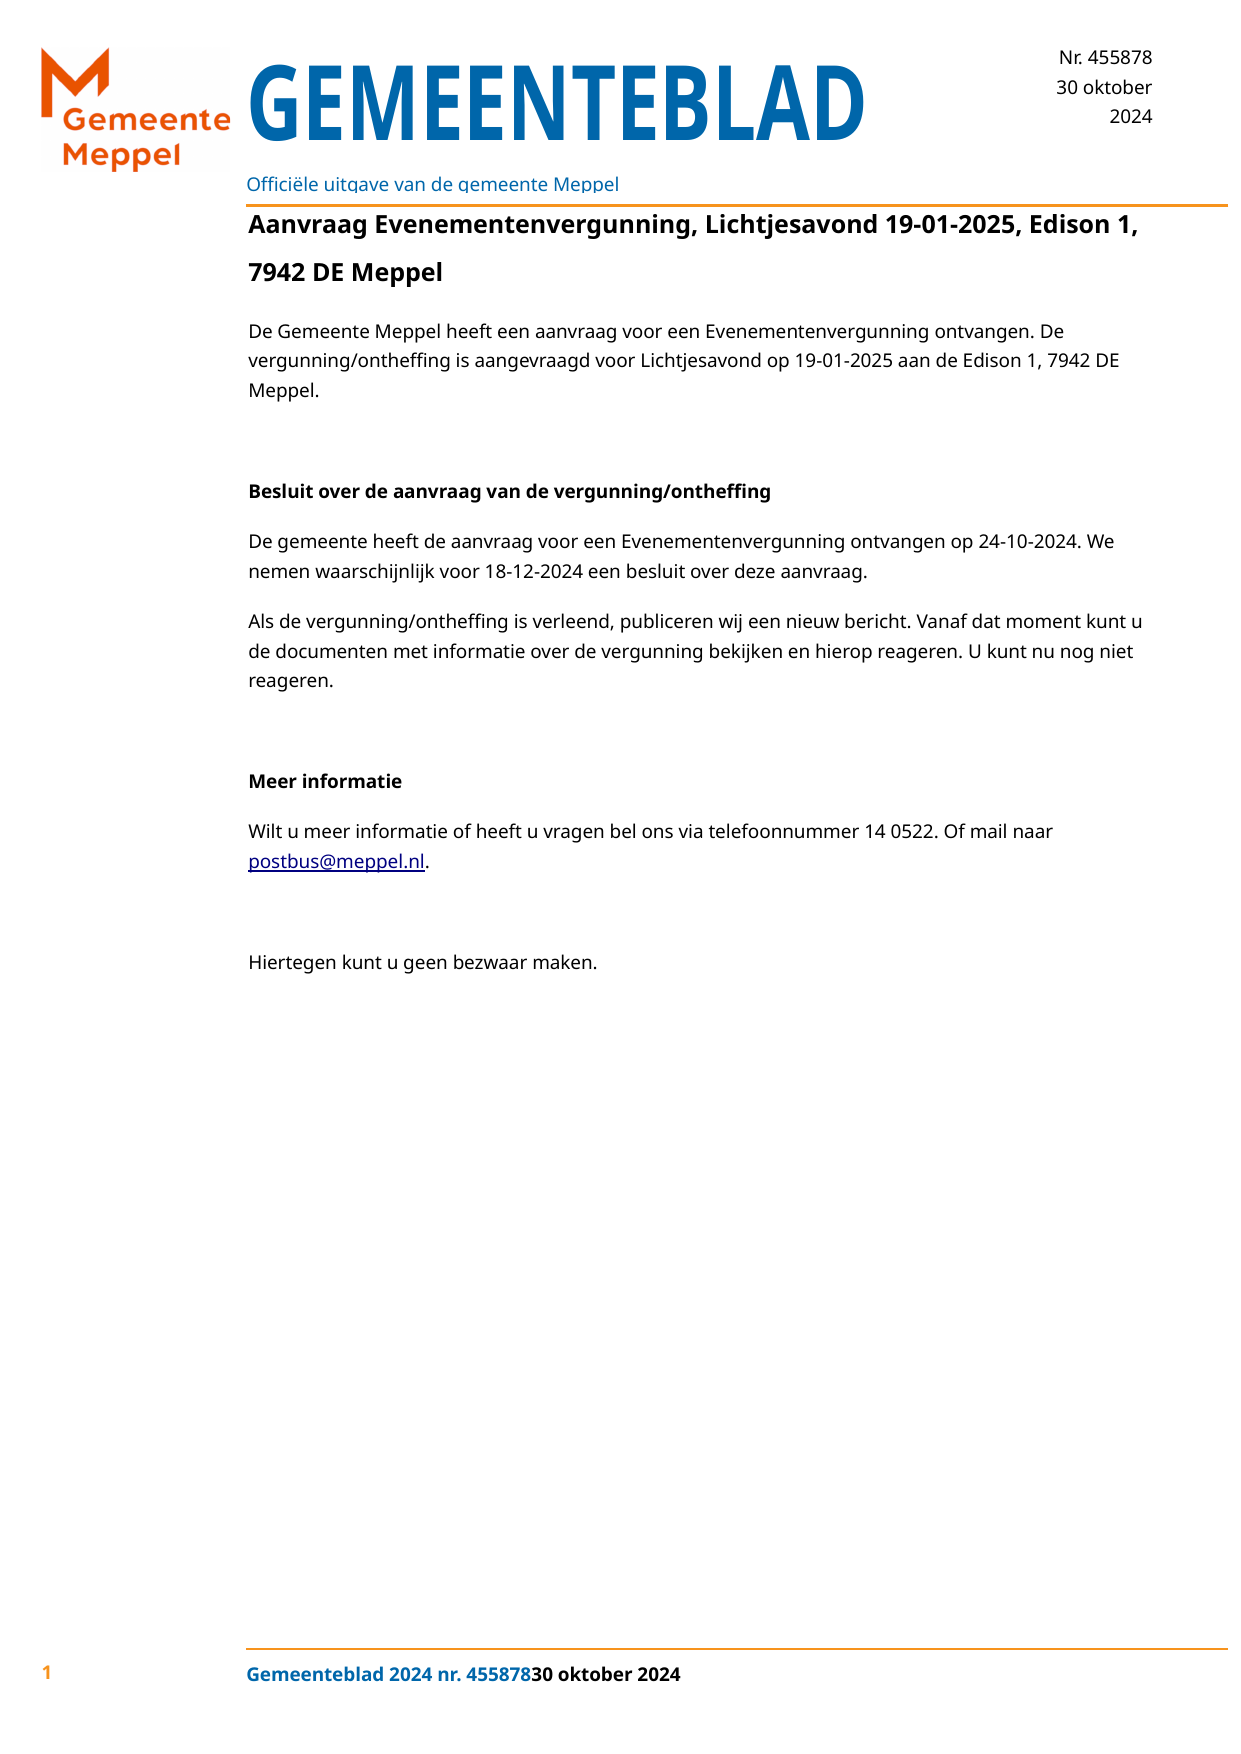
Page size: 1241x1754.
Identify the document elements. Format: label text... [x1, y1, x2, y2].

text Als de vergunning/ontheffing is verleend, publiceren wij een nieuw bericht. Vanaf dat moment kunt u de documenten met informatie over de vergunning bekijken en hierop reageren. U kunt nu nog niet reageren. [248, 608, 1152, 693]
text Meer informatie [248, 768, 1152, 794]
text Besluit over de aanvraag van de vergunning/ontheffing [248, 478, 1152, 504]
text De gemeente heeft de aanvraag voor een Evenementenvergunning ontvangen op 24-10-2024. We nemen waarschijnlijk voor 18-12-2024 een besluit over deze aanvraag. [248, 528, 1152, 584]
picture [41, 47, 231, 172]
text Wilt u meer informatie of heeft u vragen bel ons via telefoonnummer 14 0522. Of mail naar postbus@meppel.nl. [248, 819, 1152, 874]
text Aanvraag Evenementenvergunning, Lichtjesavond 19-01-2025, Edison 1, 7942 DE Meppel [248, 207, 1152, 288]
text Hiertegen kunt u geen bezwaar maken. [248, 949, 1152, 975]
text De Gemeente Meppel heeft een aanvraag voor een Evenementenvergunning ontvangen. De vergunning/ontheffing is aangevraagd voor Lichtjesavond op 19-01-2025 aan de Edison 1, 7942 DE Meppel. [248, 318, 1152, 403]
